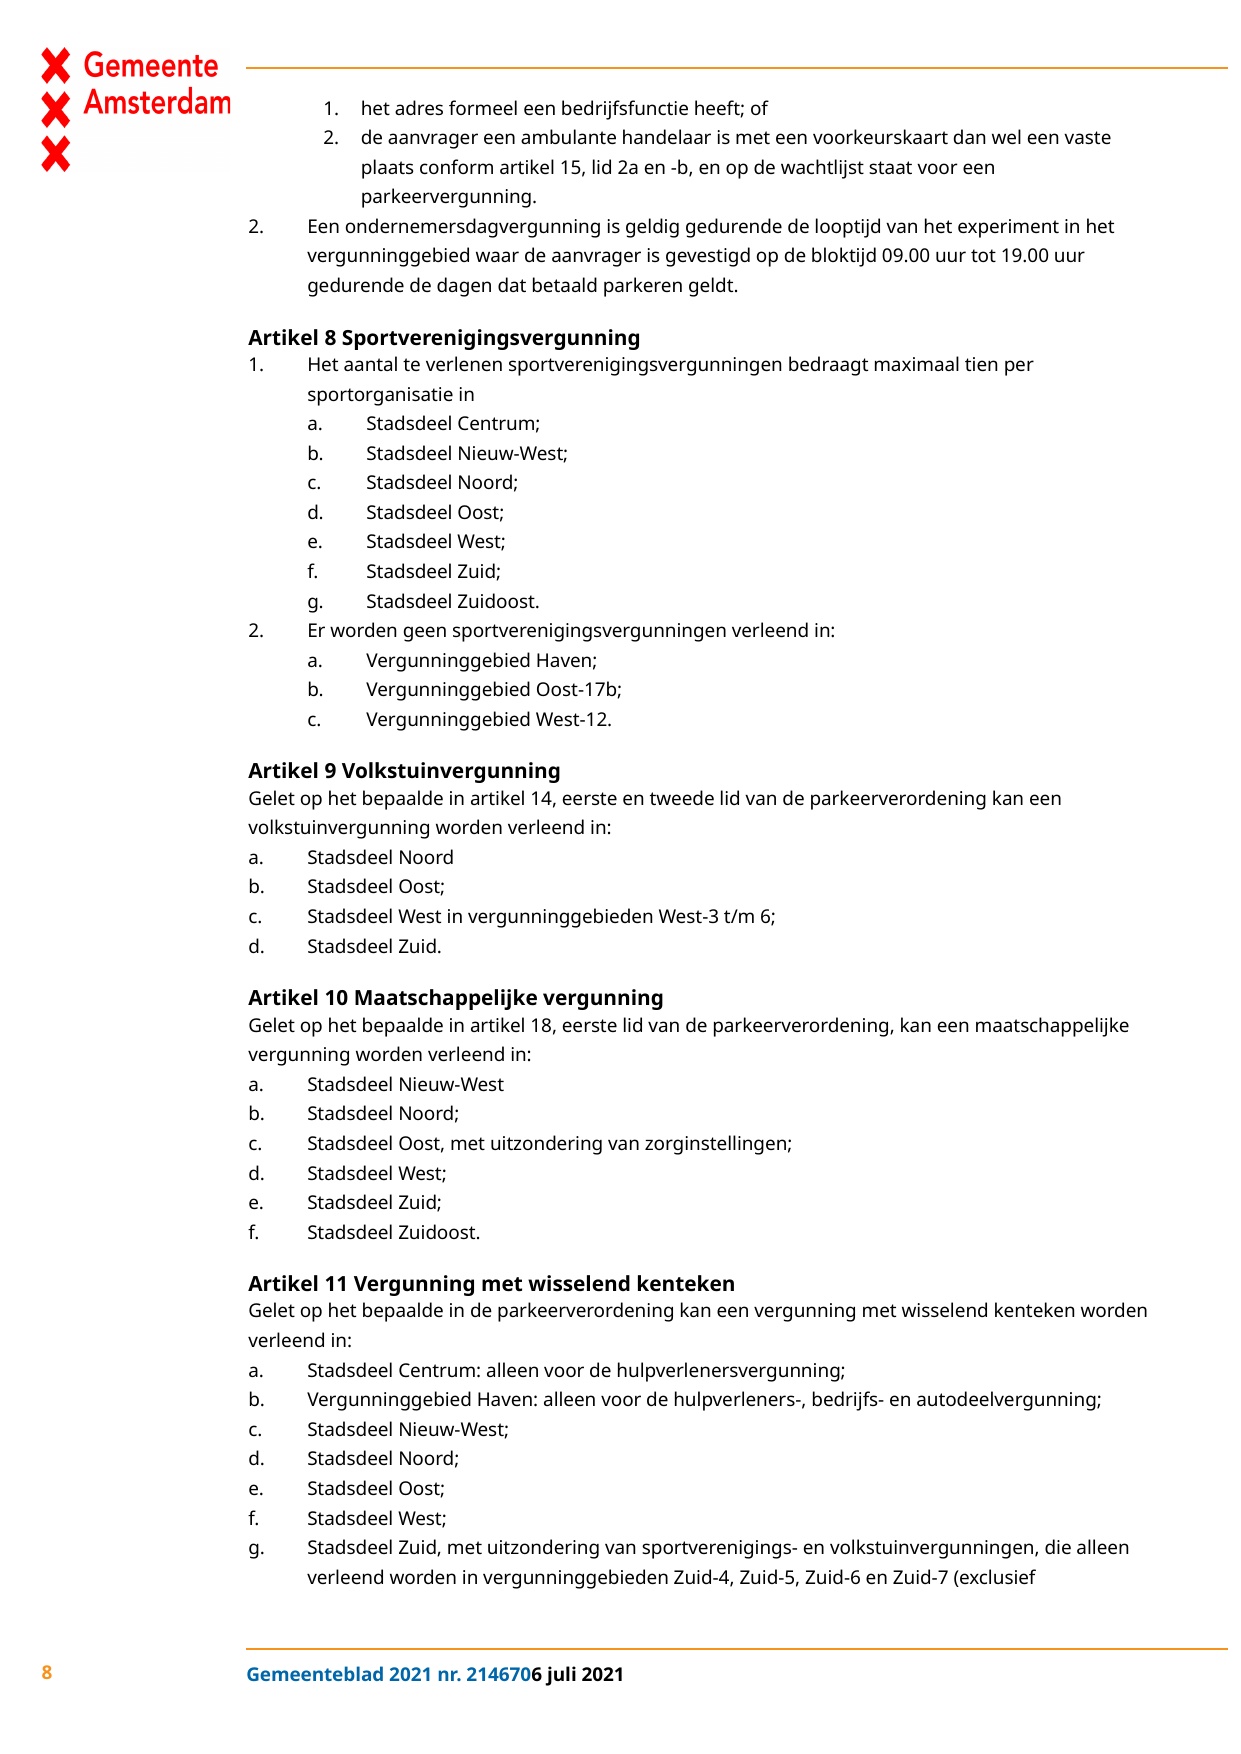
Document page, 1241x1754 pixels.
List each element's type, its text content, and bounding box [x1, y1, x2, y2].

list Stadsdeel Zuid; [248, 1189, 1152, 1215]
list Stadsdeel Zuid. [248, 933, 1152, 959]
text Artikel 9 Volkstuinvergunning [248, 757, 1152, 785]
list Stadsdeel West in vergunninggebieden West-3 t/m 6; [248, 903, 1152, 929]
list Stadsdeel Nieuw-West; [248, 1416, 1152, 1442]
list Stadsdeel Oost; [307, 499, 1152, 525]
list Stadsdeel Oost, met uitzondering van zorginstellingen; [248, 1130, 1152, 1156]
list Stadsdeel West; [307, 529, 1152, 554]
list Er worden geen sportverenigingsvergunningen verleend in: [248, 617, 1152, 643]
list Stadsdeel Centrum; [307, 410, 1152, 436]
list Stadsdeel Nieuw-West; [307, 440, 1152, 466]
text Gelet op het bepaalde in artikel 14, eerste en tweede lid van de parkeerverordening kan een volkstuinvergunning worden verleend in: [248, 785, 1152, 840]
list Stadsdeel Centrum: alleen voor de hulpverlenersvergunning; [248, 1357, 1152, 1383]
list Stadsdeel Zuid, met uitzondering van sportverenigings- en volkstuinvergunningen, die alleen verleend worden in vergunninggebieden Zuid-4, Zuid-5, Zuid-6 en Zuid-7 (exclusief [248, 1534, 1152, 1590]
list Stadsdeel Zuidoost. [307, 588, 1152, 613]
text Artikel 8 Sportverenigingsvergunning [248, 323, 1152, 351]
list Stadsdeel Zuidoost. [248, 1219, 1152, 1244]
text Gelet op het bepaalde in artikel 18, eerste lid van de parkeerverordening, kan een maatschappelijke vergunning worden verleend in: [248, 1012, 1152, 1067]
picture [41, 47, 231, 172]
text Artikel 11 Vergunning met wisselend kenteken [248, 1269, 1152, 1298]
list Stadsdeel Noord; [307, 469, 1152, 495]
list de aanvrager een ambulante handelaar is met een voorkeurskaart dan wel een vaste plaats conform artikel 15, lid 2a en -b, en op de wachtlijst staat voor een parkeervergunning. [323, 124, 1152, 209]
list Vergunninggebied Haven; [307, 647, 1152, 673]
list Een ondernemersdagvergunning is geldig gedurende de looptijd van het experiment in het vergunninggebied waar de aanvrager is gevestigd op de bloktijd 09.00 uur tot 19.00 uur gedurende de dagen dat betaald parkeren geldt. [248, 213, 1152, 298]
list het adres formeel een bedrijfsfunctie heeft; of [323, 95, 1152, 121]
list Stadsdeel Oost; [248, 1475, 1152, 1501]
list Stadsdeel Oost; [248, 874, 1152, 899]
list Stadsdeel Nieuw-West [248, 1071, 1152, 1097]
list Vergunninggebied Oost-17b; [307, 677, 1152, 702]
list Stadsdeel Noord; [248, 1446, 1152, 1471]
list Stadsdeel Noord [248, 844, 1152, 870]
list Vergunninggebied Haven: alleen voor de hulpverleners-, bedrijfs- en autodeelvergunning; [248, 1386, 1152, 1412]
list Stadsdeel West; [248, 1160, 1152, 1185]
text Artikel 10 Maatschappelijke vergunning [248, 983, 1152, 1012]
list Vergunninggebied West-12. [307, 706, 1152, 732]
list Stadsdeel Zuid; [307, 558, 1152, 584]
list Het aantal te verlenen sportverenigingsvergunningen bedraagt maximaal tien per sportorganisatie in [248, 351, 1152, 406]
list Stadsdeel West; [248, 1505, 1152, 1531]
list Stadsdeel Noord; [248, 1101, 1152, 1126]
text Gelet op het bepaalde in de parkeerverordening kan een vergunning met wisselend kenteken worden verleend in: [248, 1298, 1152, 1353]
